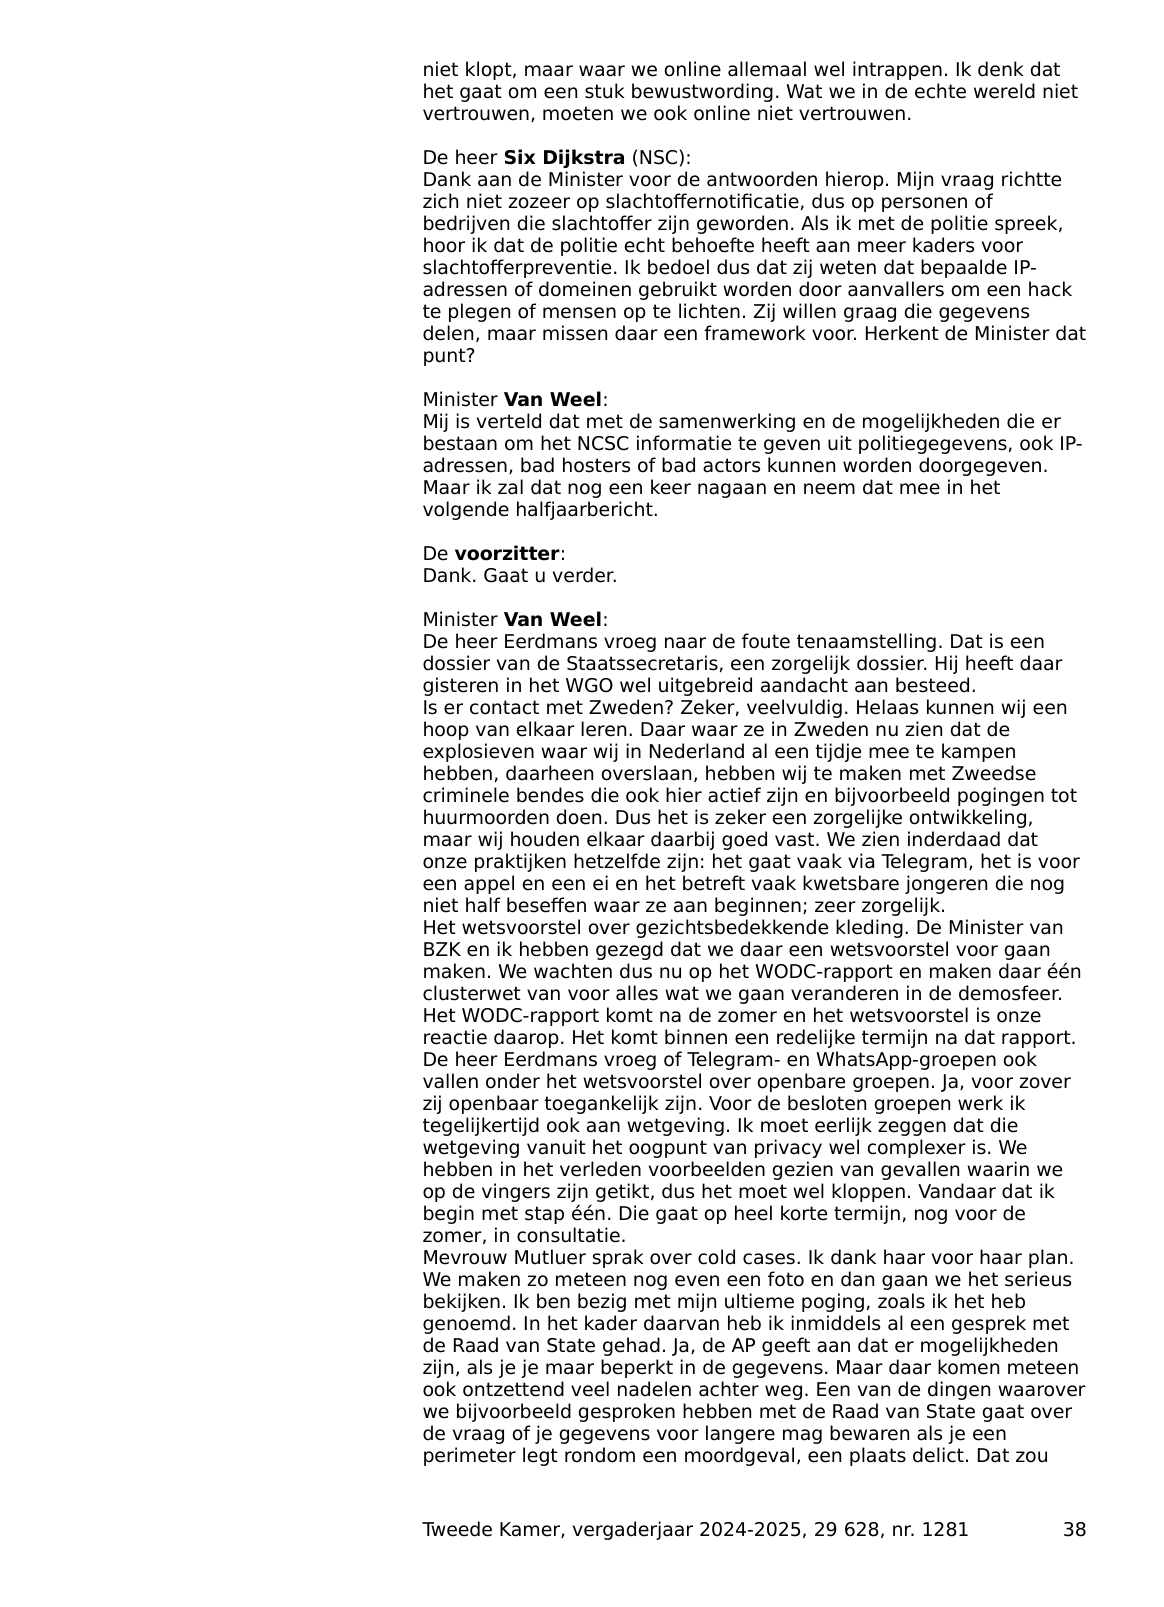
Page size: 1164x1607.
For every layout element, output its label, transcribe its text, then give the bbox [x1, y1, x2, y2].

text De voorzitter: [422, 543, 1087, 565]
text Mevrouw Mutluer sprak over cold cases. Ik dank haar voor haar plan. We maken zo meteen nog even een foto en dan gaan we het serieus bekijken. Ik ben bezig met mijn ultieme poging, zoals ik het heb genoemd. In het kader daarvan heb ik inmiddels al een gesprek met de Raad van State gehad. Ja, de AP geeft aan dat er mogelijkheden zijn, als je je maar beperkt in de gegevens. Maar daar komen meteen ook ontzettend veel nadelen achter weg. Een van de dingen waarover we bijvoorbeeld gesproken hebben met de Raad van State gaat over de vraag of je gegevens voor langere mag bewaren als je een perimeter legt rondom een moordgeval, een plaats delict. Dat zou [422, 1247, 1087, 1467]
text Minister Van Weel: [422, 389, 1087, 411]
text Mij is verteld dat met de samenwerking en de mogelijkheden die er bestaan om het NCSC informatie te geven uit politiegegevens, ook IP-adressen, bad hosters of bad actors kunnen worden doorgegeven. Maar ik zal dat nog een keer nagaan en neem dat mee in het volgende halfjaarbericht. [422, 411, 1087, 521]
text Dank aan de Minister voor de antwoorden hierop. Mijn vraag richtte zich niet zozeer op slachtoffernotificatie, dus op personen of bedrijven die slachtoffer zijn geworden. Als ik met de politie spreek, hoor ik dat de politie echt behoefte heeft aan meer kaders voor slachtofferpreventie. Ik bedoel dus dat zij weten dat bepaalde IP-adressen of domeinen gebruikt worden door aanvallers om een hack te plegen of mensen op te lichten. Zij willen graag die gegevens delen, maar missen daar een framework voor. Herkent de Minister dat punt? [422, 169, 1087, 367]
text Dank. Gaat u verder. [422, 565, 1087, 587]
text De heer Six Dijkstra (NSC): [422, 147, 1087, 169]
text De heer Eerdmans vroeg of Telegram- en WhatsApp-groepen ook vallen onder het wetsvoorstel over openbare groepen. Ja, voor zover zij openbaar toegankelijk zijn. Voor de besloten groepen werk ik tegelijkertijd ook aan wetgeving. Ik moet eerlijk zeggen dat die wetgeving vanuit het oogpunt van privacy wel complexer is. We hebben in het verleden voorbeelden gezien van gevallen waarin we op de vingers zijn getikt, dus het moet wel kloppen. Vandaar dat ik begin met stap één. Die gaat op heel korte termijn, nog voor de zomer, in consultatie. [422, 1049, 1087, 1247]
text Minister Van Weel: [422, 609, 1087, 631]
text Is er contact met Zweden? Zeker, veelvuldig. Helaas kunnen wij een hoop van elkaar leren. Daar waar ze in Zweden nu zien dat de explosieven waar wij in Nederland al een tijdje mee te kampen hebben, daarheen overslaan, hebben wij te maken met Zweedse criminele bendes die ook hier actief zijn en bijvoorbeeld pogingen tot huurmoorden doen. Dus het is zeker een zorgelijke ontwikkeling, maar wij houden elkaar daarbij goed vast. We zien inderdaad dat onze praktijken hetzelfde zijn: het gaat vaak via Telegram, het is voor een appel en een ei en het betreft vaak kwetsbare jongeren die nog niet half beseffen waar ze aan beginnen; zeer zorgelijk. [422, 697, 1087, 917]
text Het wetsvoorstel over gezichtsbedekkende kleding. De Minister van BZK en ik hebben gezegd dat we daar een wetsvoorstel voor gaan maken. We wachten dus nu op het WODC-rapport en maken daar één clusterwet van voor alles wat we gaan veranderen in de demosfeer. Het WODC-rapport komt na de zomer en het wetsvoorstel is onze reactie daarop. Het komt binnen een redelijke termijn na dat rapport. [422, 917, 1087, 1049]
text niet klopt, maar waar we online allemaal wel intrappen. Ik denk dat het gaat om een stuk bewustwording. Wat we in de echte wereld niet vertrouwen, moeten we ook online niet vertrouwen. [422, 59, 1087, 125]
text De heer Eerdmans vroeg naar de foute tenaamstelling. Dat is een dossier van de Staatssecretaris, een zorgelijk dossier. Hij heeft daar gisteren in het WGO wel uitgebreid aandacht aan besteed. [422, 631, 1087, 697]
